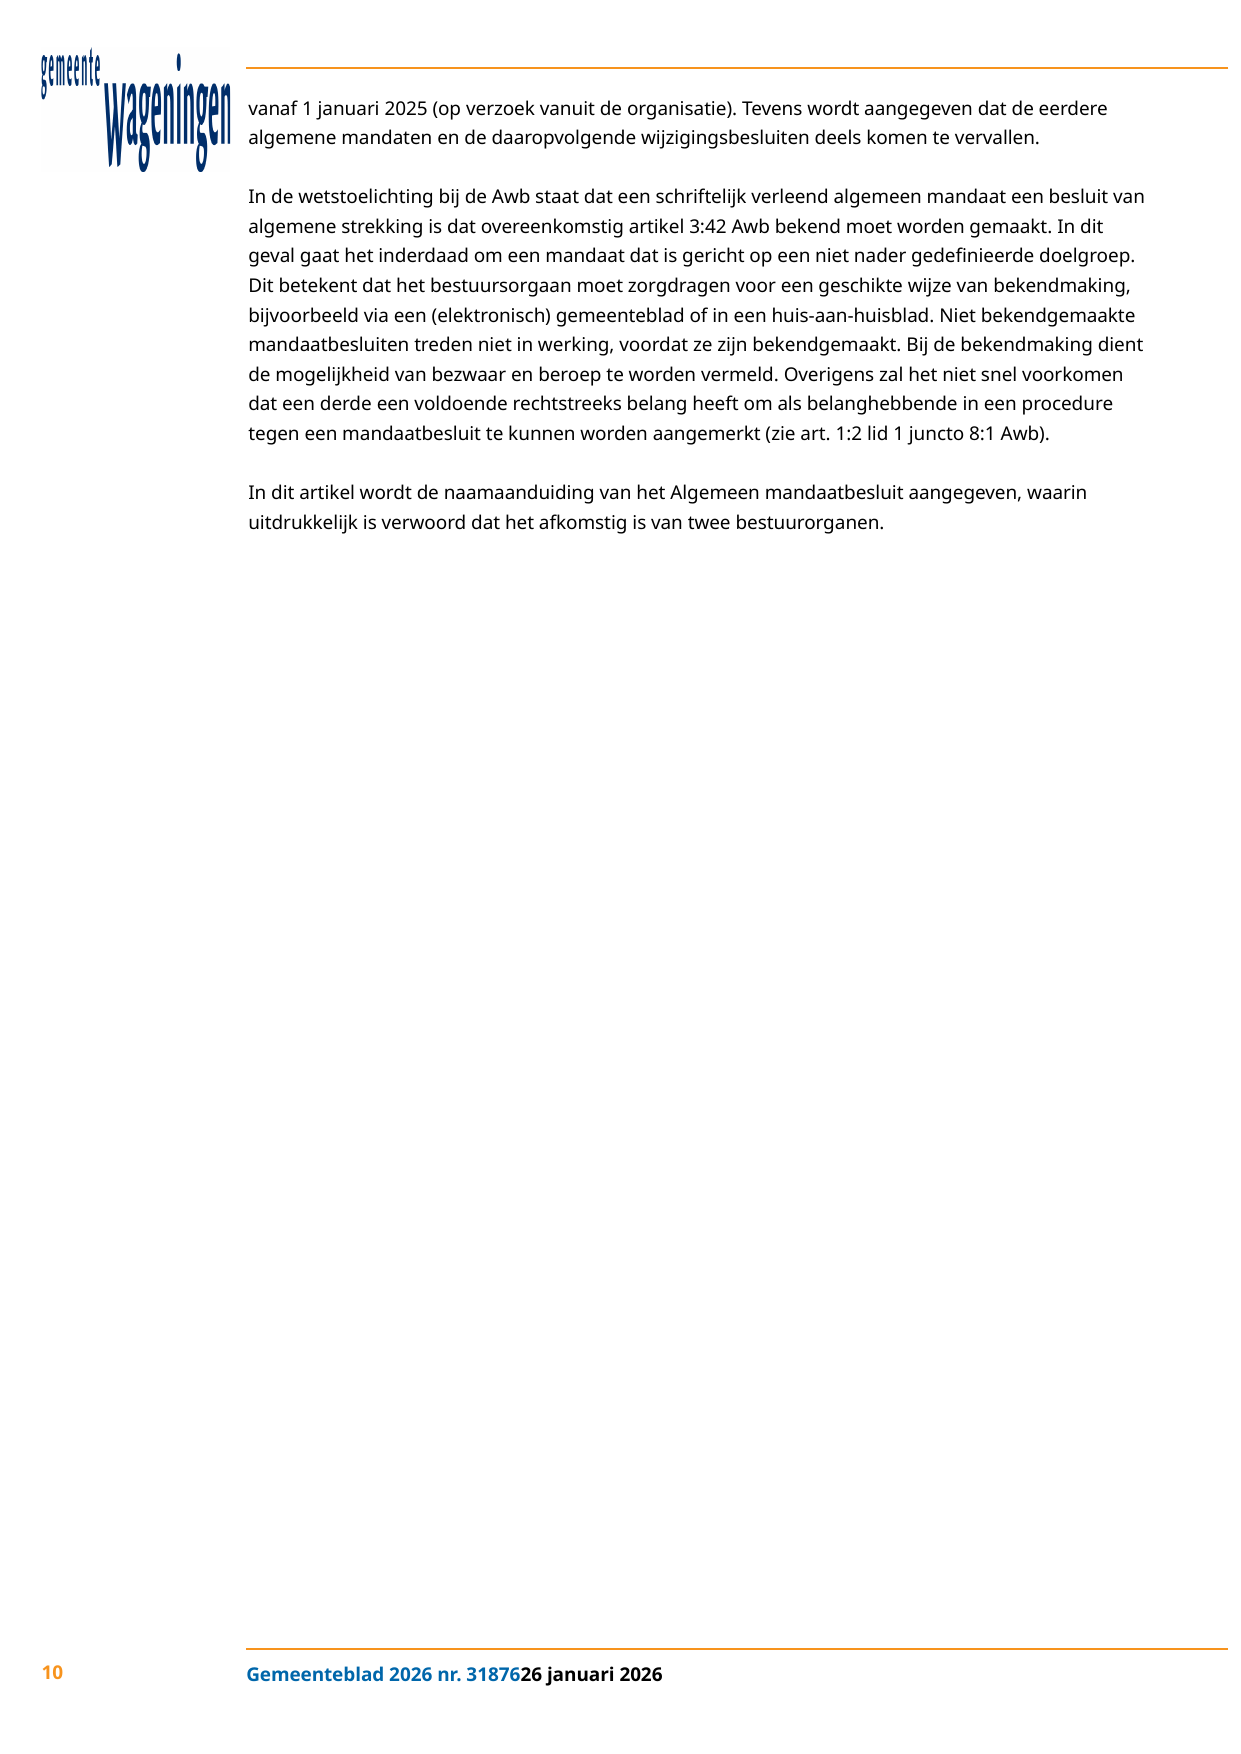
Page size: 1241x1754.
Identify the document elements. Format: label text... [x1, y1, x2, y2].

text In dit artikel wordt de naamaanduiding van het Algemeen mandaatbesluit aangegeven, waarin uitdrukkelijk is verwoord dat het afkomstig is van twee bestuurorganen. [248, 479, 1152, 535]
picture [41, 47, 231, 172]
text vanaf 1 januari 2025 (op verzoek vanuit de organisatie). Tevens wordt aangegeven dat de eerdere algemene mandaten en de daaropvolgende wijzigingsbesluiten deels komen te vervallen. [248, 95, 1152, 150]
text In de wetstoelichting bij de Awb staat dat een schriftelijk verleend algemeen mandaat een besluit van algemene strekking is dat overeenkomstig artikel 3:42 Awb bekend moet worden gemaakt. In dit geval gaat het inderdaad om een mandaat dat is gericht op een niet nader gedefinieerde doelgroep. Dit betekent dat het bestuursorgaan moet zorgdragen voor een geschikte wijze van bekendmaking, bijvoorbeeld via een (elektronisch) gemeenteblad of in een huis-aan-huisblad. Niet bekendgemaakte mandaatbesluiten treden niet in werking, voordat ze zijn bekendgemaakt. Bij de bekendmaking dient de mogelijkheid van bezwaar en beroep te worden vermeld. Overigens zal het niet snel voorkomen dat een derde een voldoende rechtstreeks belang heeft om als belanghebbende in een procedure tegen een mandaatbesluit te kunnen worden aangemerkt (zie art. 1:2 lid 1 juncto 8:1 Awb). [248, 183, 1152, 446]
